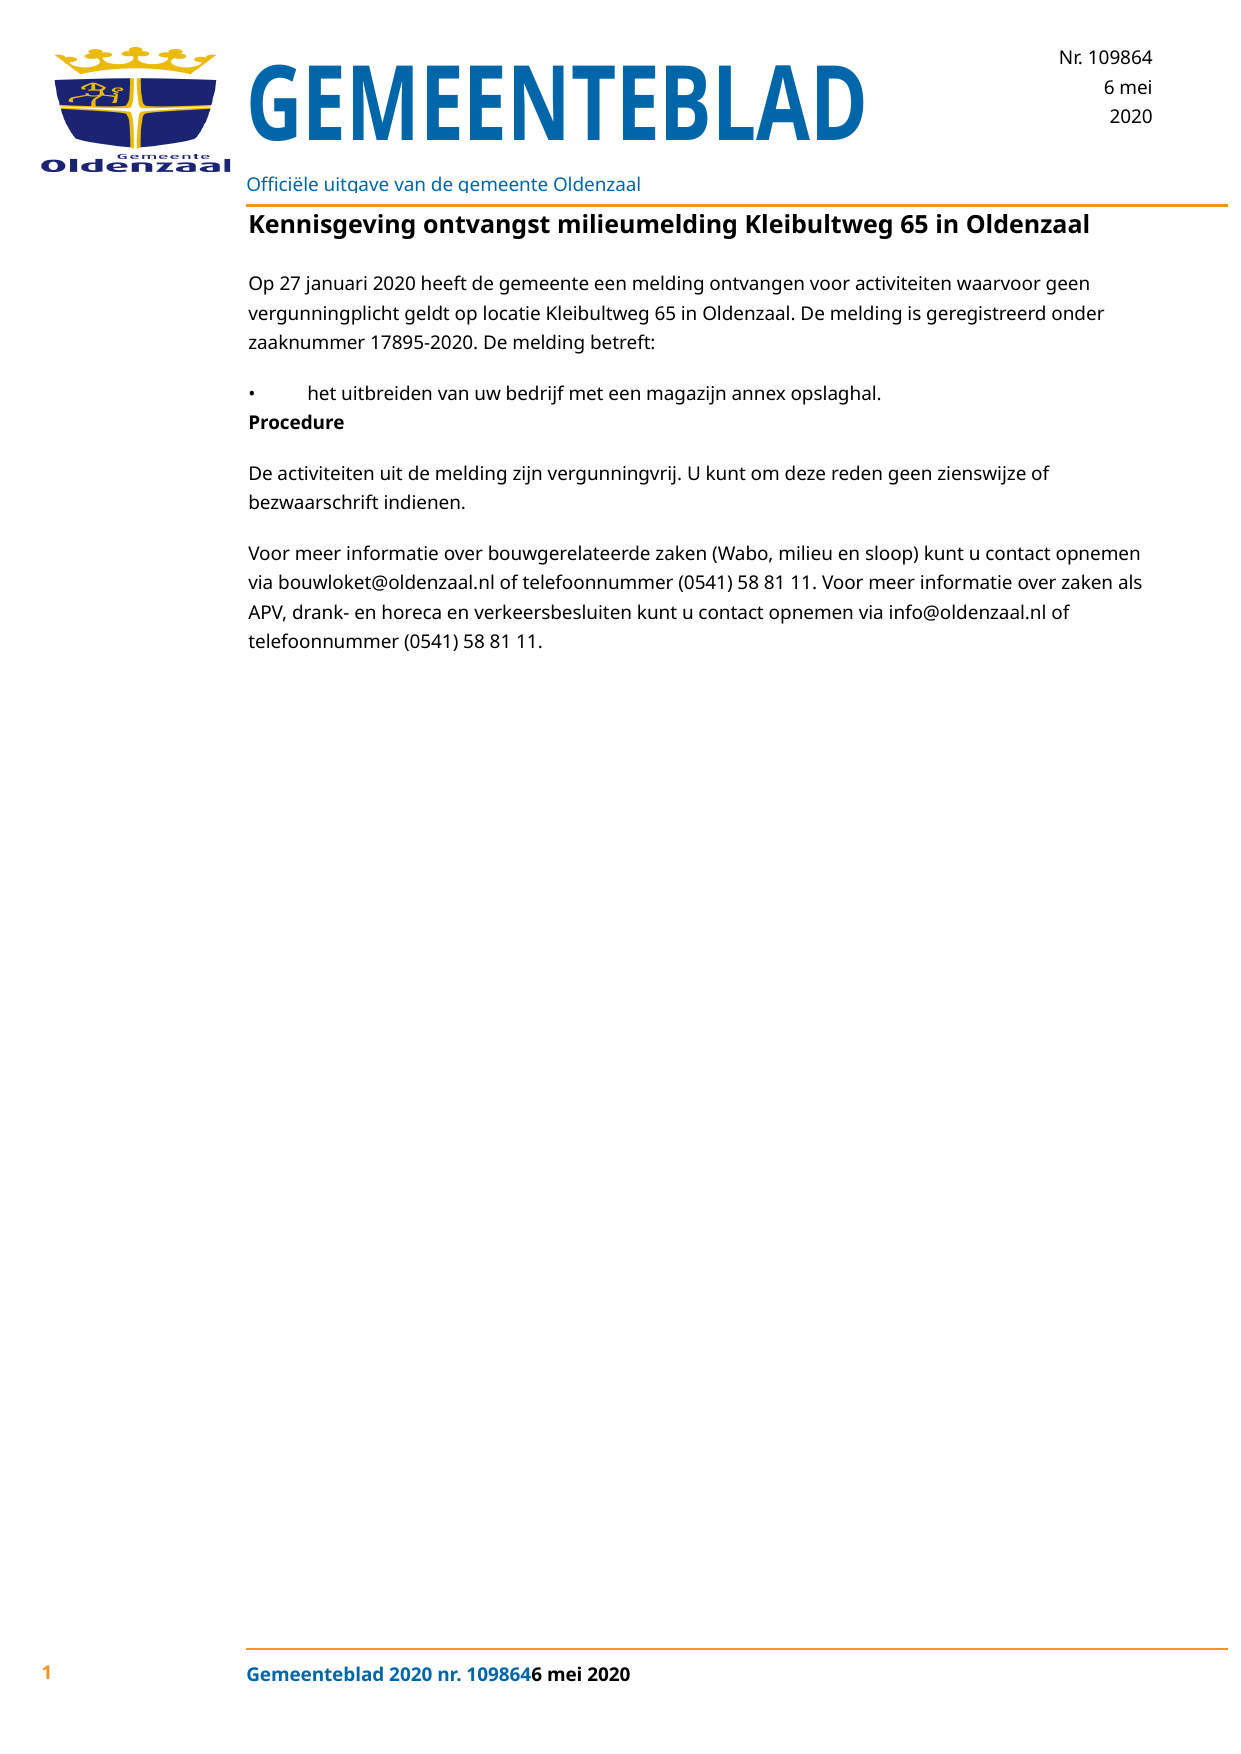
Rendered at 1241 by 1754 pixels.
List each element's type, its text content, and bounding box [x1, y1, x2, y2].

text De activiteiten uit de melding zijn vergunningvrij. U kunt om deze reden geen zienswijze of bezwaarschrift indienen. [248, 460, 1152, 515]
text Kennisgeving ontvangst milieumelding Kleibultweg 65 in Oldenzaal [248, 207, 1152, 241]
text Op 27 januari 2020 heeft de gemeente een melding ontvangen voor activiteiten waarvoor geen vergunningplicht geldt op locatie Kleibultweg 65 in Oldenzaal. De melding is geregistreerd onder zaaknummer 17895-2020. De melding betreft: [248, 270, 1152, 355]
text Voor meer informatie over bouwgerelateerde zaken (Wabo, milieu en sloop) kunt u contact opnemen via bouwloket@oldenzaal.nl of telefoonnummer (0541) 58 81 11. Voor meer informatie over zaken als APV, drank- en horeca en verkeersbesluiten kunt u contact opnemen via info@oldenzaal.nl of telefoonnummer (0541) 58 81 11. [248, 540, 1152, 654]
list het uitbreiden van uw bedrijf met een magazijn annex opslaghal. [248, 380, 1152, 406]
text Procedure [248, 409, 1152, 435]
picture [41, 47, 231, 172]
